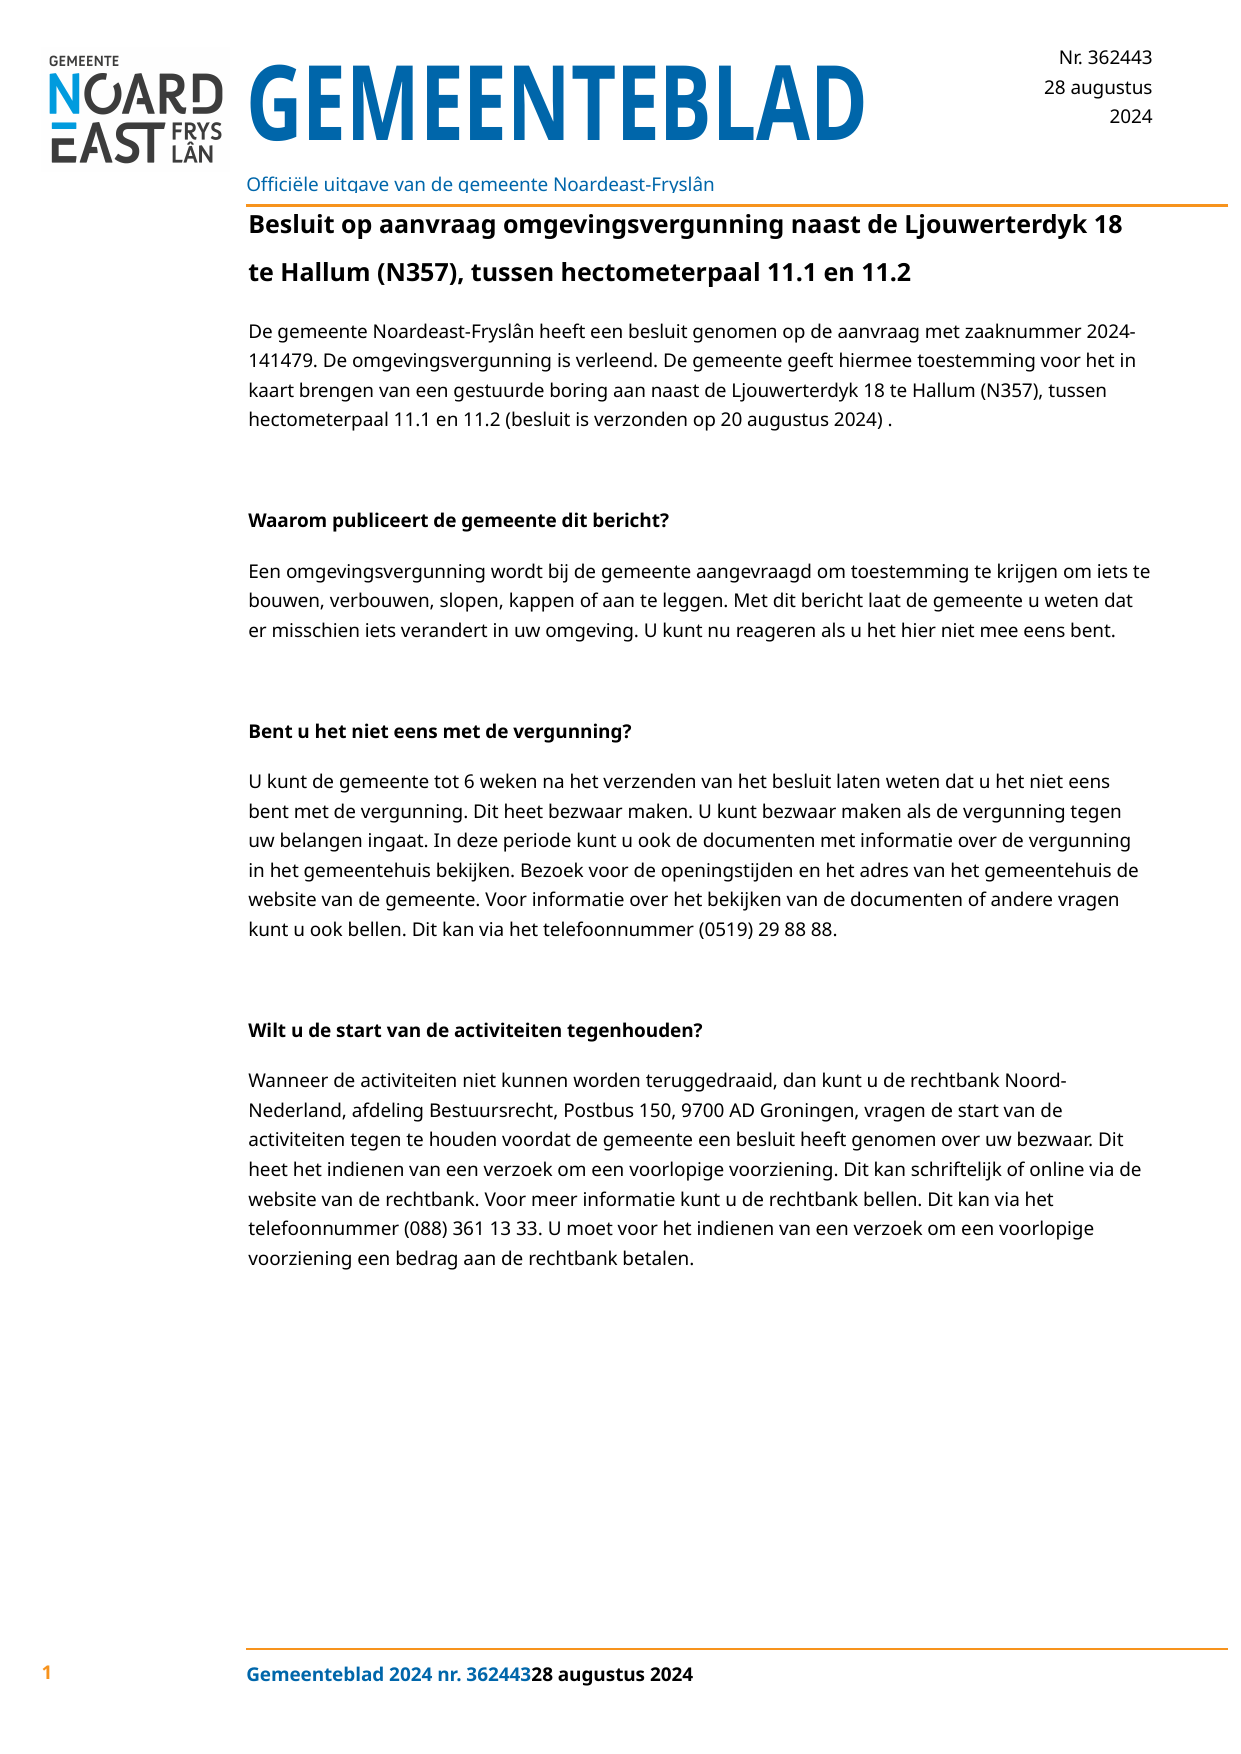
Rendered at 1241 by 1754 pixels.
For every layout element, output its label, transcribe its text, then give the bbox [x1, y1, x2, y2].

text Wilt u de start van de activiteiten tegenhouden? [248, 1017, 1152, 1043]
text U kunt de gemeente tot 6 weken na het verzenden van het besluit laten weten dat u het niet eens bent met de vergunning. Dit heet bezwaar maken. U kunt bezwaar maken als de vergunning tegen uw belangen ingaat. In deze periode kunt u ook de documenten met informatie over de vergunning in het gemeentehuis bekijken. Bezoek voor de openingstijden en het adres van het gemeentehuis de website van de gemeente. Voor informatie over het bekijken van de documenten of andere vragen kunt u ook bellen. Dit kan via het telefoonnummer (0519) 29 88 88. [248, 768, 1152, 942]
text De gemeente Noardeast-Fryslân heeft een besluit genomen op de aanvraag met zaaknummer 2024-141479. De omgevingsvergunning is verleend. De gemeente geeft hiermee toestemming voor het in kaart brengen van een gestuurde boring aan naast de Ljouwerterdyk 18 te Hallum (N357), tussen hectometerpaal 11.1 en 11.2 (besluit is verzonden op 20 augustus 2024) . [248, 318, 1152, 432]
text Bent u het niet eens met de vergunning? [248, 718, 1152, 744]
text Wanneer de activiteiten niet kunnen worden teruggedraaid, dan kunt u de rechtbank Noord-Nederland, afdeling Bestuursrecht, Postbus 150, 9700 AD Groningen, vragen de start van de activiteiten tegen te houden voordat de gemeente een besluit heeft genomen over uw bezwaar. Dit heet het indienen van een verzoek om een voorlopige voorziening. Dit kan schriftelijk of online via de website van de rechtbank. Voor meer informatie kunt u de rechtbank bellen. Dit kan via het telefoonnummer (088) 361 13 33. U moet voor het indienen van een verzoek om een voorlopige voorziening een bedrag aan de rechtbank betalen. [248, 1067, 1152, 1271]
text Besluit op aanvraag omgevingsvergunning naast de Ljouwerterdyk 18 te Hallum (N357), tussen hectometerpaal 11.1 en 11.2 [248, 207, 1152, 288]
text Waarom publiceert de gemeente dit bericht? [248, 507, 1152, 533]
text Een omgevingsvergunning wordt bij de gemeente aangevraagd om toestemming te krijgen om iets te bouwen, verbouwen, slopen, kappen of aan te leggen. Met dit bericht laat de gemeente u weten dat er misschien iets verandert in uw omgeving. U kunt nu reageren als u het hier niet mee eens bent. [248, 558, 1152, 643]
picture [41, 47, 231, 172]
